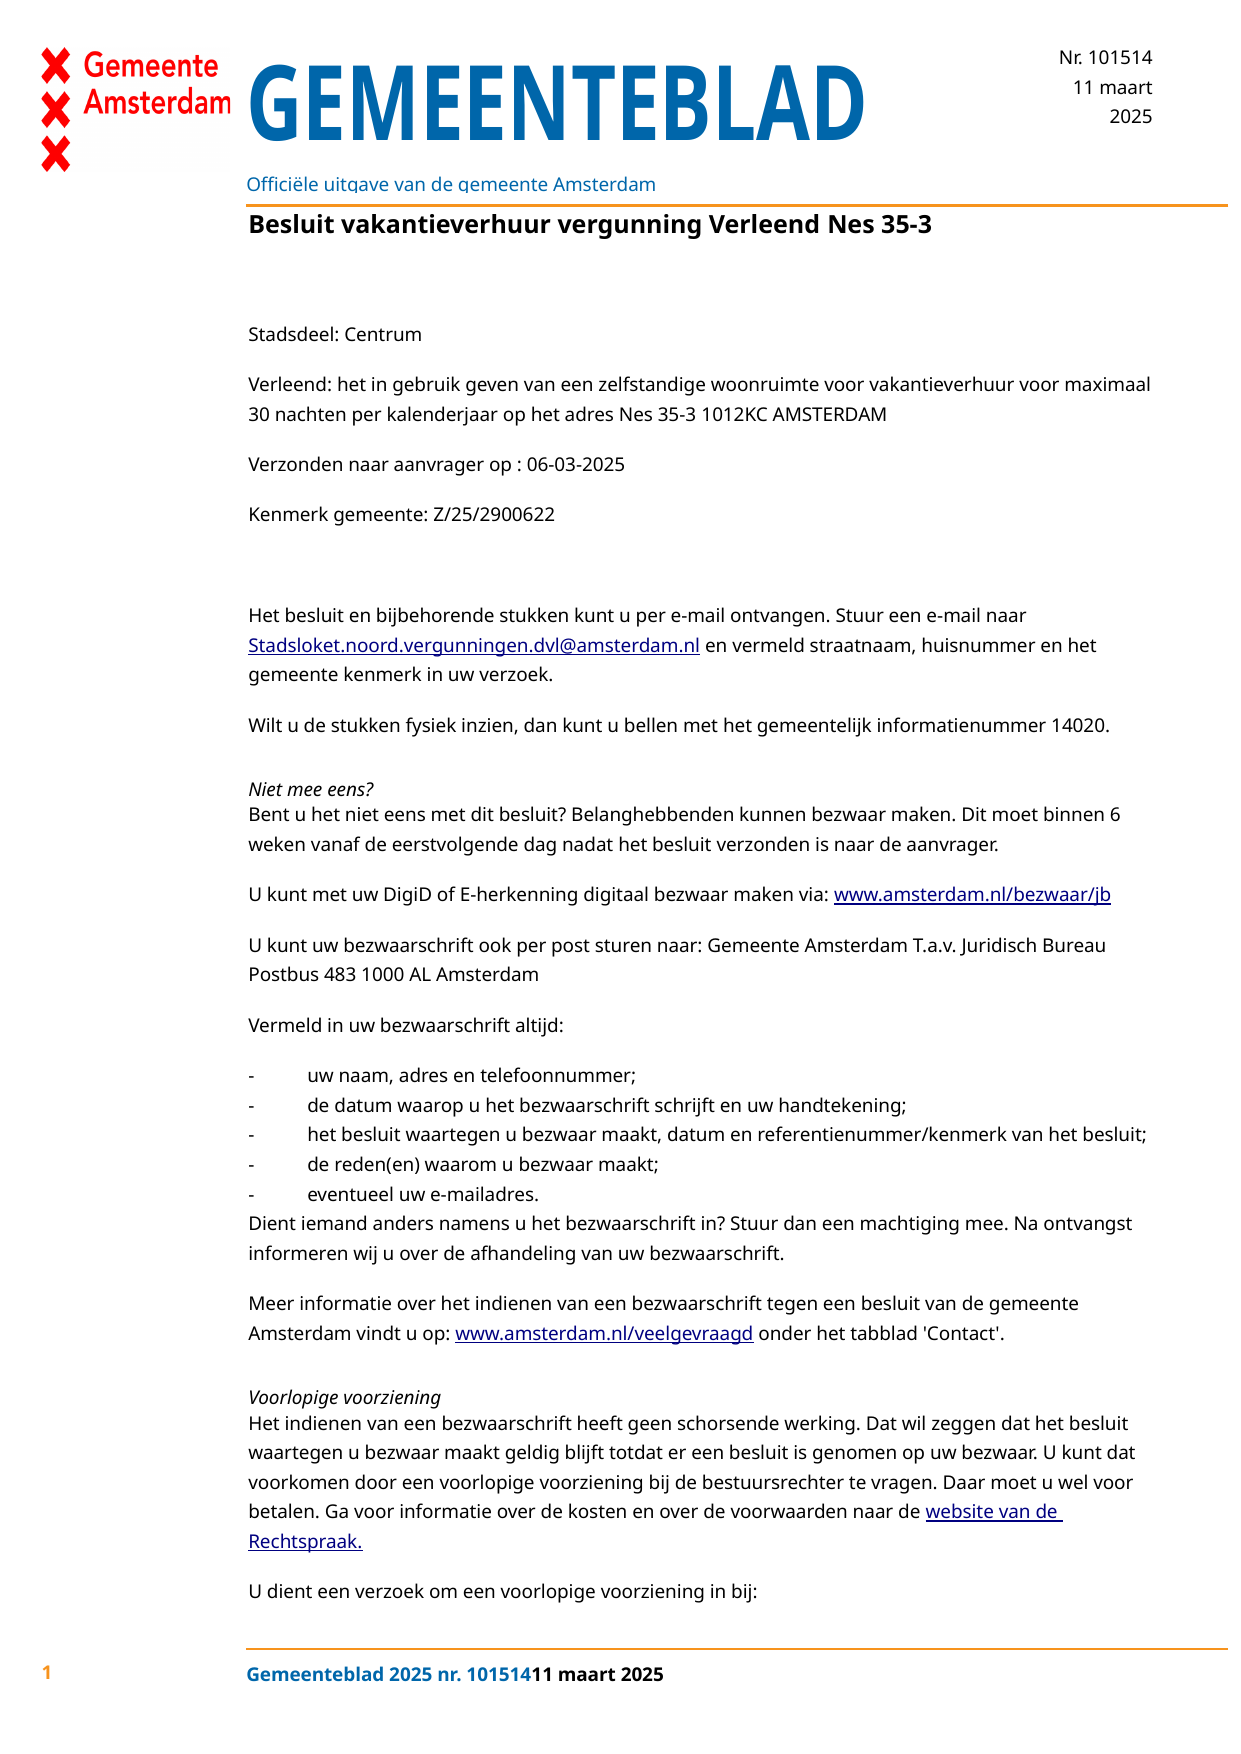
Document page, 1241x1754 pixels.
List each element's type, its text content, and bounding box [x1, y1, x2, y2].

text Het besluit en bijbehorende stukken kunt u per e-mail ontvangen. Stuur een e-mail naar Stadsloket.noord.vergunningen.dvl@amsterdam.nl en vermeld straatnaam, huisnummer en het gemeente kenmerk in uw verzoek. [248, 602, 1152, 687]
text Besluit vakantieverhuur vergunning Verleend Nes 35-3 [248, 207, 1152, 241]
text U dient een verzoek om een voorlopige voorziening in bij: [248, 1578, 1152, 1604]
list de datum waarop u het bezwaarschrift schrijft en uw handtekening; [248, 1092, 1152, 1118]
list eventueel uw e-mailadres. [248, 1181, 1152, 1207]
text Dient iemand anders namens u het bezwaarschrift in? Stuur dan een machtiging mee. Na ontvangst informeren wij u over de afhandeling van uw bezwaarschrift. [248, 1210, 1152, 1266]
picture [41, 47, 231, 172]
text Vermeld in uw bezwaarschrift altijd: [248, 1012, 1152, 1038]
text U kunt met uw DigiD of E-herkenning digitaal bezwaar maken via: www.amsterdam.nl/bezwaar/jb [248, 882, 1152, 907]
text Meer informatie over het indienen van een bezwaarschrift tegen een besluit van de gemeente Amsterdam vindt u op: www.amsterdam.nl/veelgevraagd onder het tabblad 'Contact'. [248, 1290, 1152, 1346]
text Verzonden naar aanvrager op : 06-03-2025 [248, 451, 1152, 477]
list uw naam, adres en telefoonnummer; [248, 1062, 1152, 1088]
text Niet mee eens? [248, 776, 1152, 802]
text Het indienen van een bezwaarschrift heeft geen schorsende werking. Dat wil zeggen dat het besluit waartegen u bezwaar maakt geldig blijft totdat er een besluit is genomen op uw bezwaar. U kunt dat voorkomen door een voorlopige voorziening bij de bestuursrechter te vragen. Daar moet u wel voor betalen. Ga voor informatie over de kosten en over de voorwaarden naar de website van de Rechtspraak. [248, 1410, 1152, 1554]
text Voorlopige voorziening [248, 1384, 1152, 1410]
text Wilt u de stukken fysiek inzien, dan kunt u bellen met het gemeentelijk informatienummer 14020. [248, 712, 1152, 738]
text Bent u het niet eens met dit besluit? Belanghebbenden kunnen bezwaar maken. Dit moet binnen 6 weken vanaf de eerstvolgende dag nadat het besluit verzonden is naar de aanvrager. [248, 802, 1152, 857]
text Kenmerk gemeente: Z/25/2900622 [248, 502, 1152, 527]
list de reden(en) waarom u bezwaar maakt; [248, 1151, 1152, 1177]
list het besluit waartegen u bezwaar maakt, datum en referentienummer/kenmerk van het besluit; [248, 1122, 1152, 1147]
text U kunt uw bezwaarschrift ook per post sturen naar: Gemeente Amsterdam T.a.v. Juridisch Bureau Postbus 483 1000 AL Amsterdam [248, 932, 1152, 987]
text Stadsdeel: Centrum [248, 321, 1152, 346]
text Verleend: het in gebruik geven van een zelfstandige woonruimte voor vakantieverhuur voor maximaal 30 nachten per kalenderjaar op het adres Nes 35-3 1012KC AMSTERDAM [248, 371, 1152, 426]
